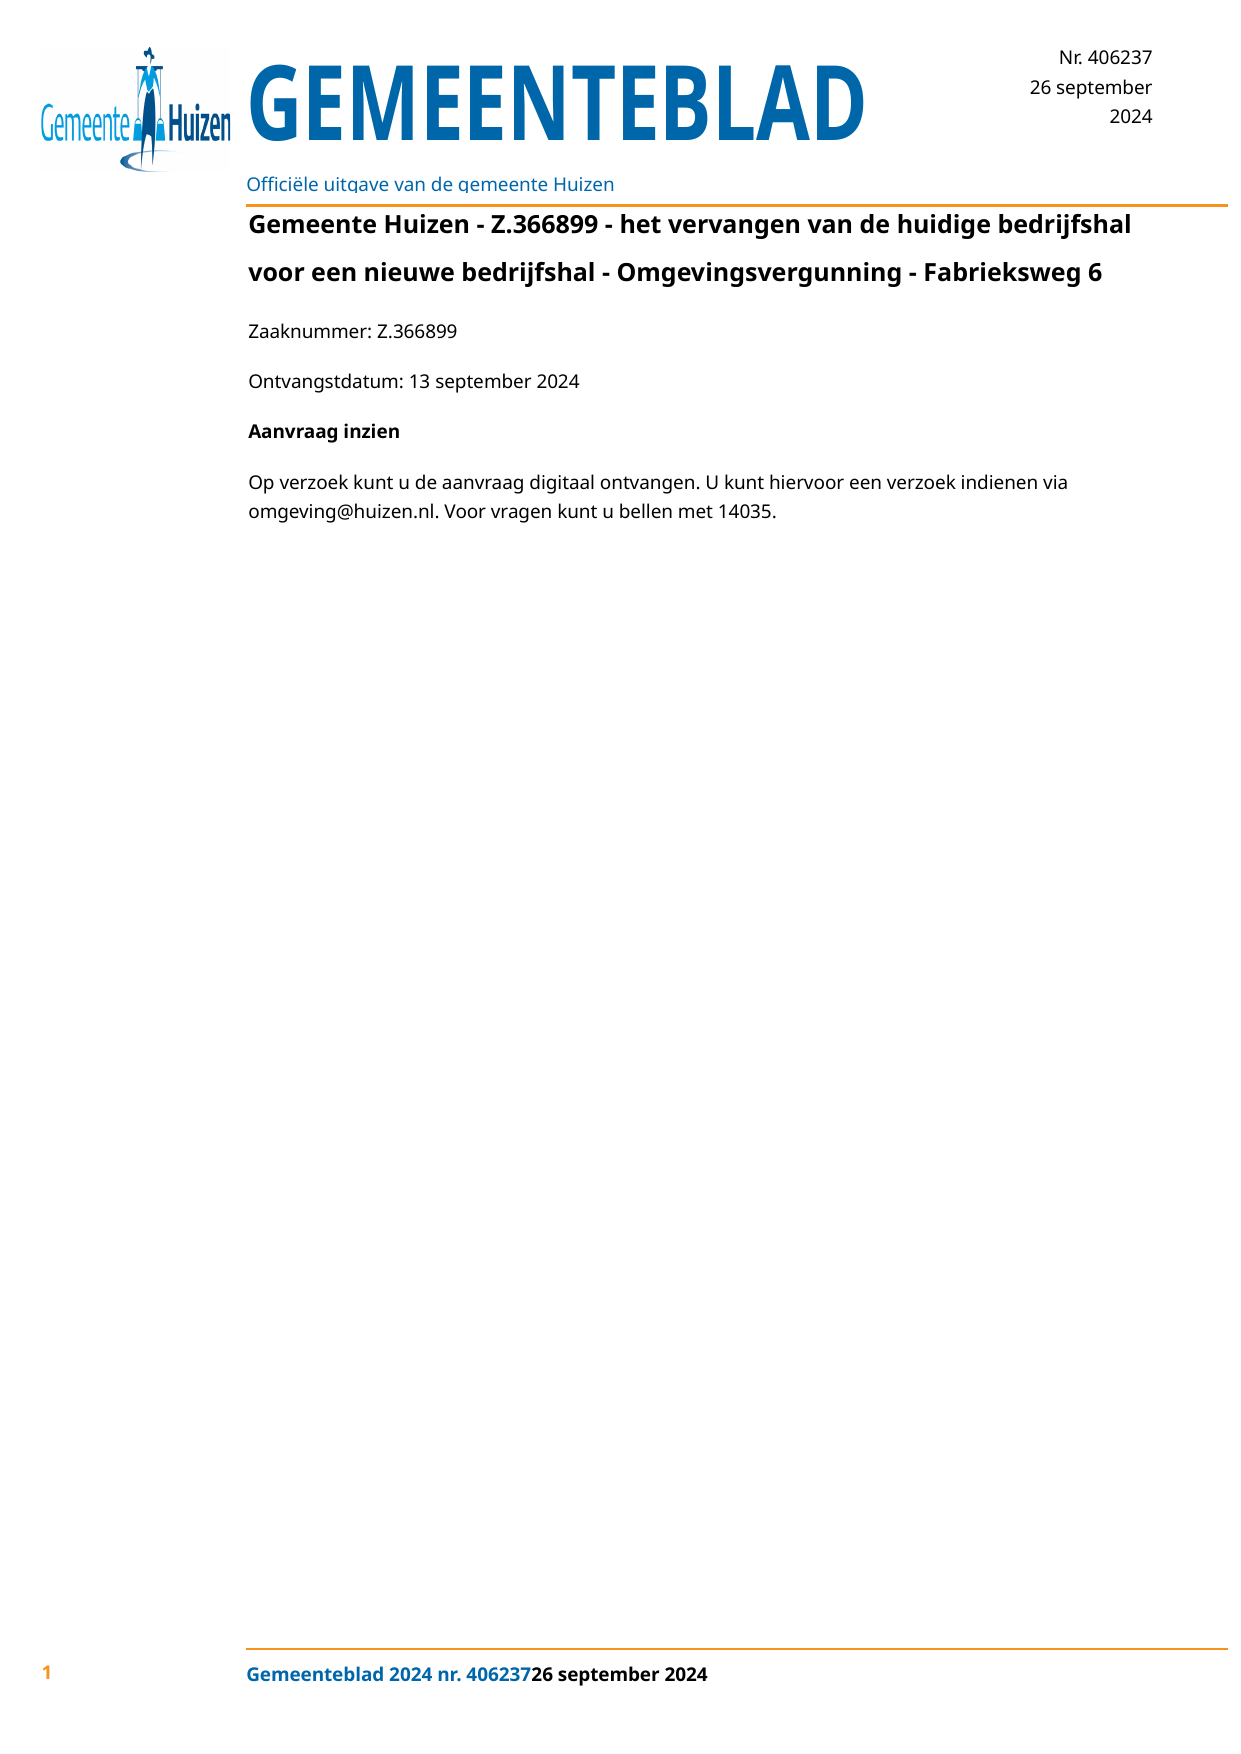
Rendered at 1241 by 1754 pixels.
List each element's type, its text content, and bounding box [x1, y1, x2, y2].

text Op verzoek kunt u de aanvraag digitaal ontvangen. U kunt hiervoor een verzoek indienen via omgeving@huizen.nl. Voor vragen kunt u bellen met 14035. [248, 469, 1152, 524]
text Gemeente Huizen - Z.366899 - het vervangen van de huidige bedrijfshal voor een nieuwe bedrijfshal - Omgevingsvergunning - Fabrieksweg 6 [248, 207, 1152, 288]
text Zaaknummer: Z.366899 [248, 318, 1152, 344]
text Aanvraag inzien [248, 419, 1152, 444]
text Ontvangstdatum: 13 september 2024 [248, 368, 1152, 394]
picture [41, 47, 231, 172]
